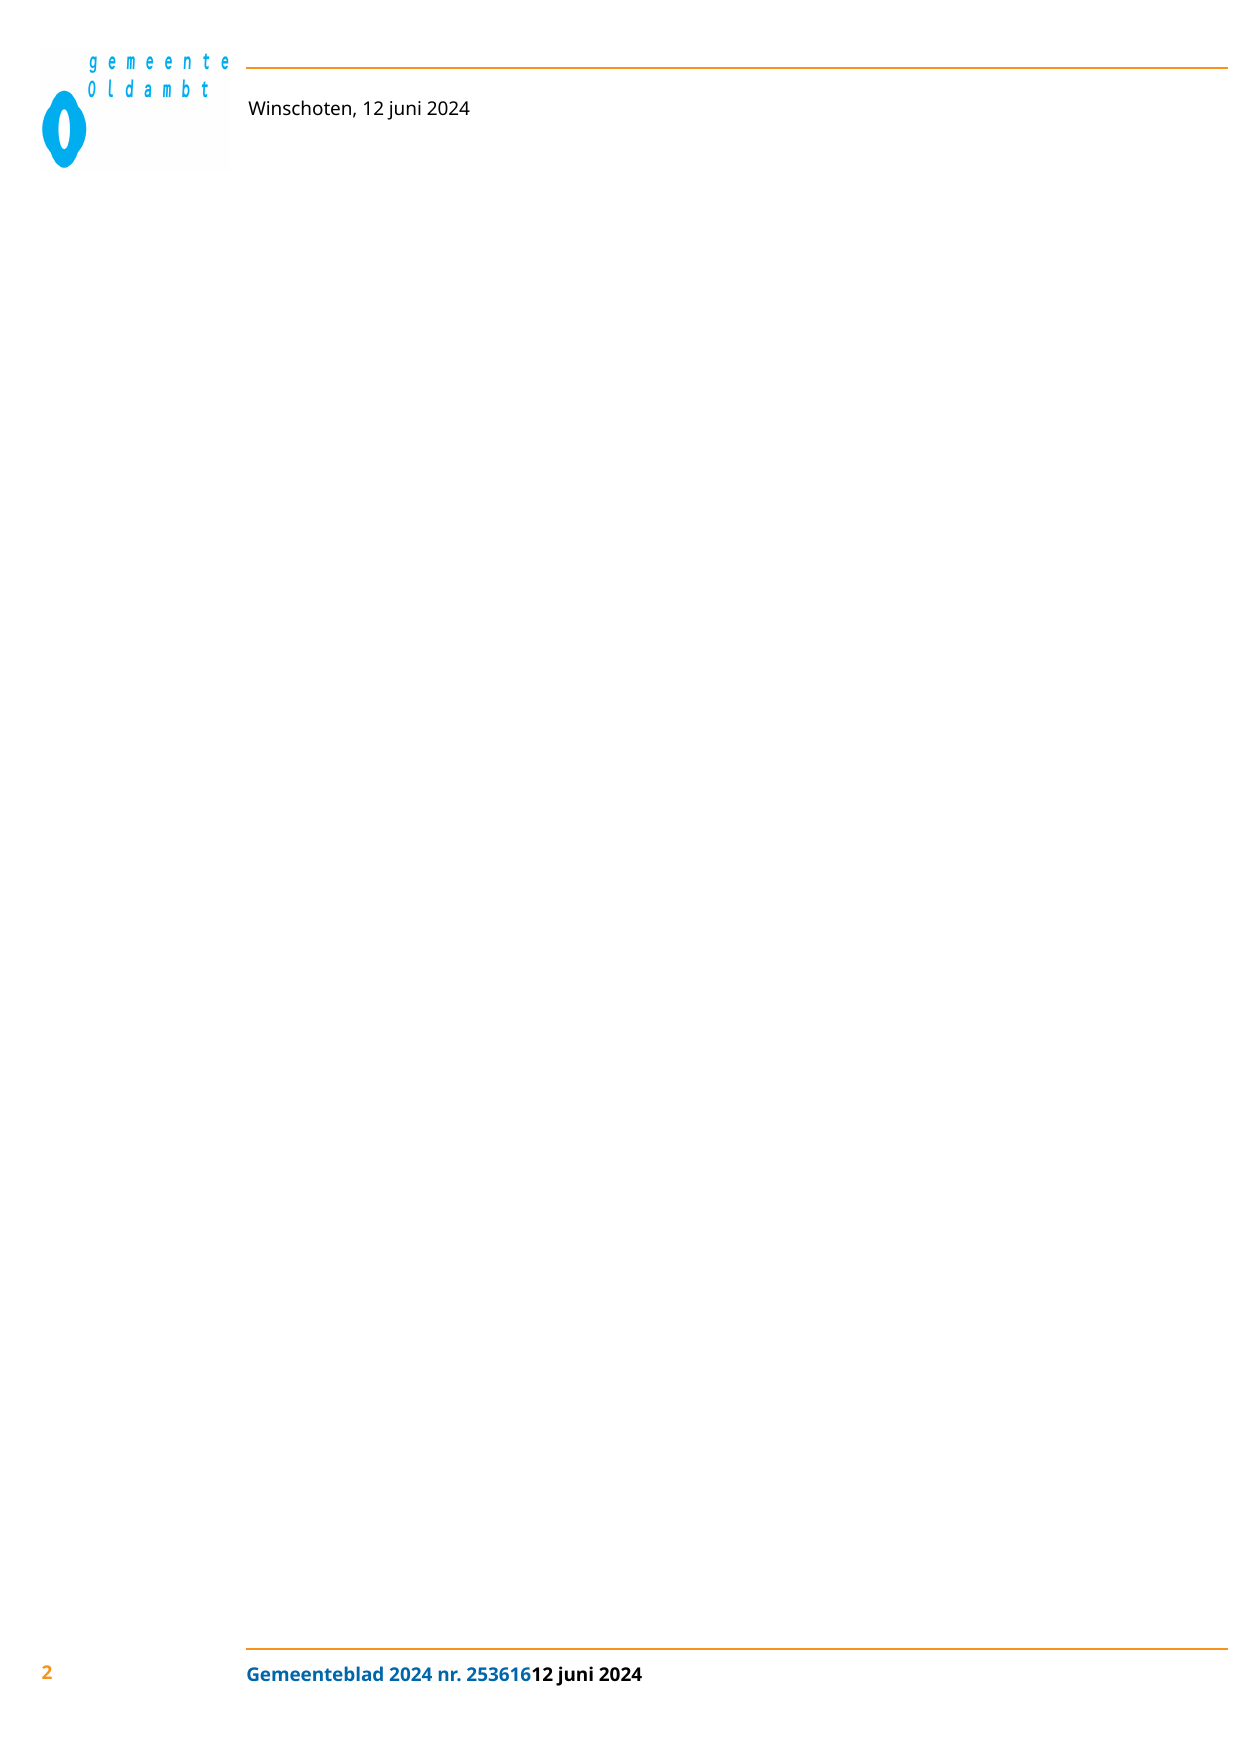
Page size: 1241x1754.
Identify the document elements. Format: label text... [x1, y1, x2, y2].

picture [41, 47, 231, 172]
text Winschoten, 12 juni 2024 [248, 95, 1152, 121]
